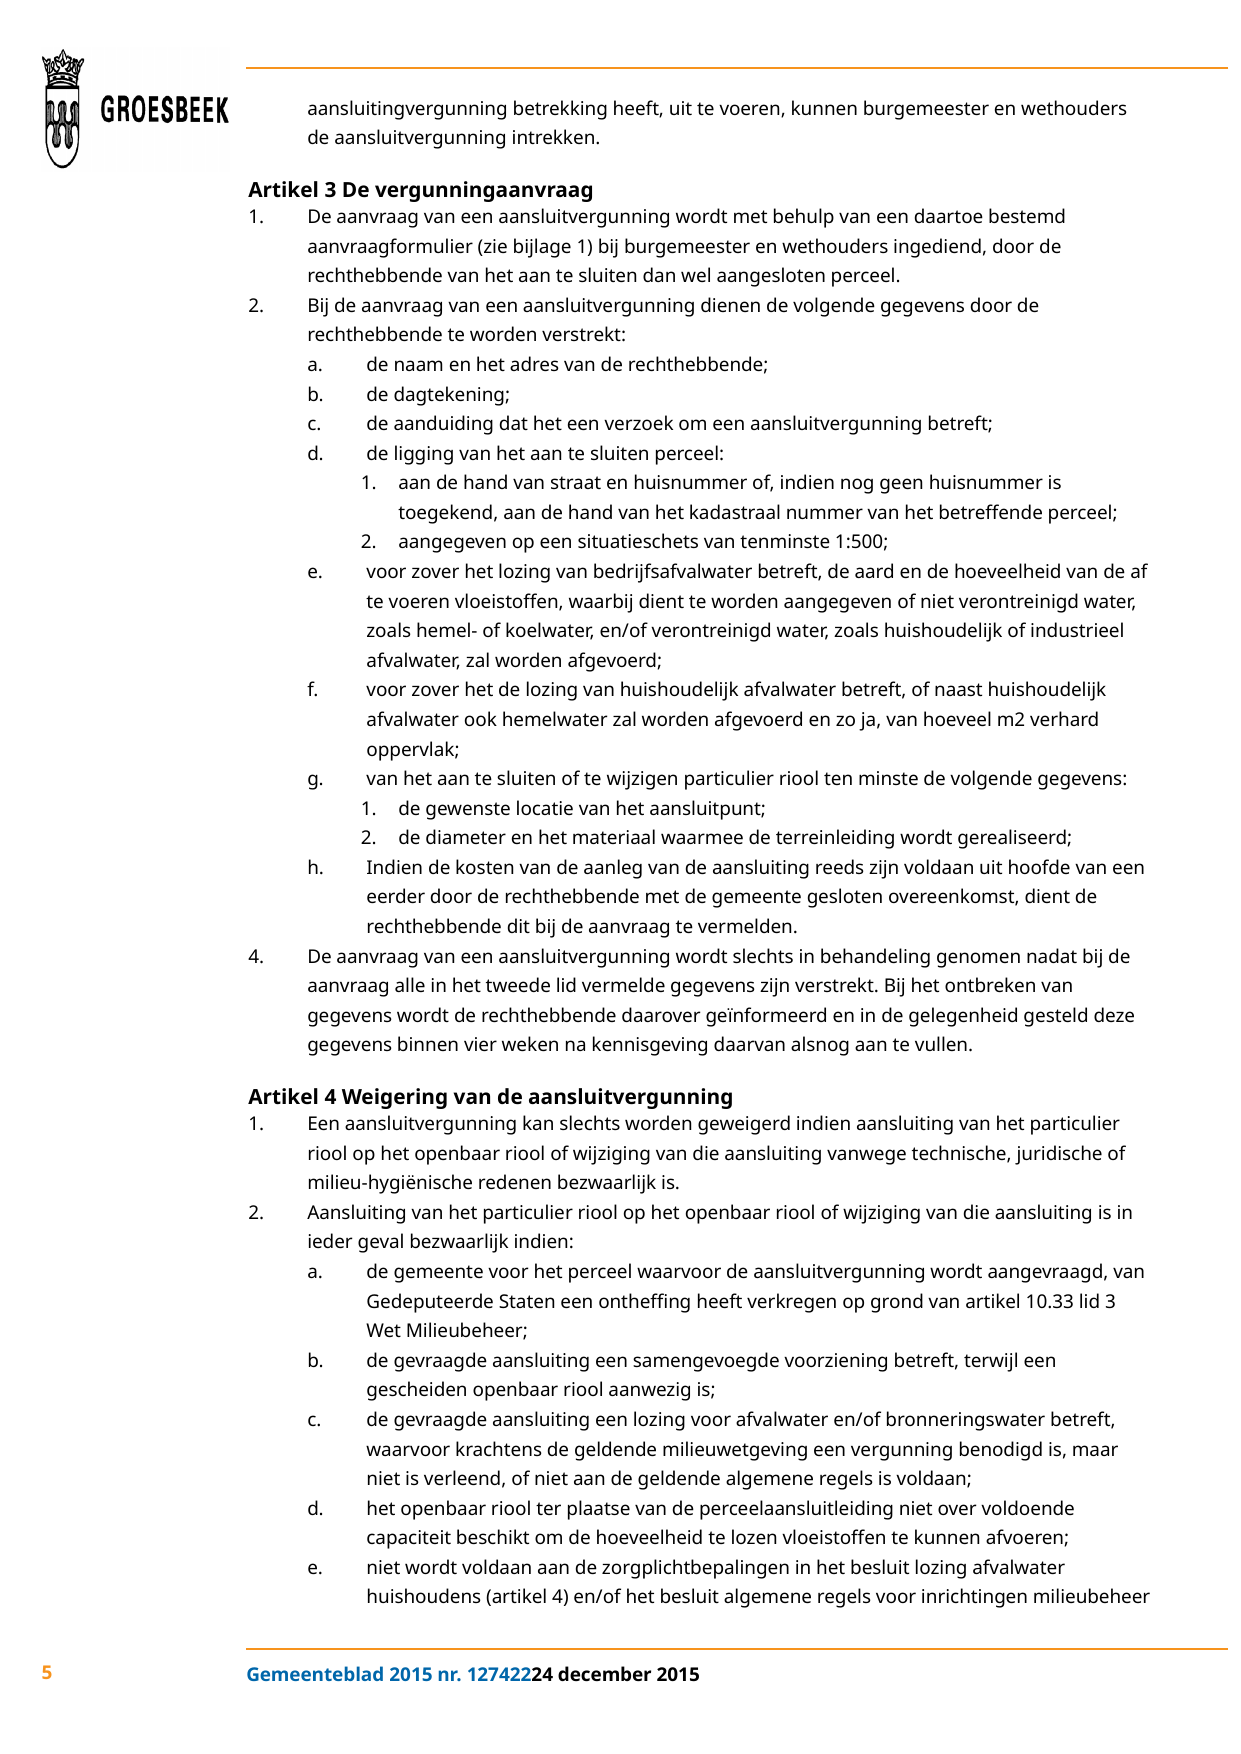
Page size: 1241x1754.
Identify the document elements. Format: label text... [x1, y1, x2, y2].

list De aanvraag van een aansluitvergunning wordt slechts in behandeling genomen nadat bij de aanvraag alle in het tweede lid vermelde gegevens zijn verstrekt. Bij het ontbreken van gegevens wordt de rechthebbende daarover geïnformeerd en in de gelegenheid gesteld deze gegevens binnen vier weken na kennisgeving daarvan alsnog aan te vullen. [248, 943, 1152, 1057]
list de gewenste locatie van het aansluitpunt; [361, 795, 1152, 821]
list De aanvraag van een aansluitvergunning wordt met behulp van een daartoe bestemd aanvraagformulier (zie bijlage 1) bij burgemeester en wethouders ingediend, door de rechthebbende van het aan te sluiten dan wel aangesloten perceel. [248, 203, 1152, 288]
text Artikel 4 Weigering van de aansluitvergunning [248, 1082, 1152, 1110]
list aangegeven op een situatieschets van tenminste 1:500; [361, 529, 1152, 554]
list de aanduiding dat het een verzoek om een aansluitvergunning betreft; [307, 410, 1152, 436]
list de gemeente voor het perceel waarvoor de aansluitvergunning wordt aangevraagd, van Gedeputeerde Staten een ontheffing heeft verkregen op grond van artikel 10.33 lid 3 Wet Milieubeheer; [307, 1258, 1152, 1343]
list de diameter en het materiaal waarmee de terreinleiding wordt gerealiseerd; [361, 824, 1152, 850]
list Indien de kosten van de aanleg van de aansluiting reeds zijn voldaan uit hoofde van een eerder door de rechthebbende met de gemeente gesloten overeenkomst, dient de rechthebbende dit bij de aanvraag te vermelden. [307, 854, 1152, 939]
list Bij de aanvraag van een aansluitvergunning dienen de volgende gegevens door de rechthebbende te worden verstrekt: [248, 292, 1152, 347]
list de ligging van het aan te sluiten perceel: [307, 440, 1152, 466]
list voor zover het de lozing van huishoudelijk afvalwater betreft, of naast huishoudelijk afvalwater ook hemelwater zal worden afgevoerd en zo ja, van hoeveel m2 verhard oppervlak; [307, 677, 1152, 761]
list de gevraagde aansluiting een samengevoegde voorziening betreft, terwijl een gescheiden openbaar riool aanwezig is; [307, 1347, 1152, 1402]
list niet wordt voldaan aan de zorgplichtbepalingen in het besluit lozing afvalwater huishoudens (artikel 4) en/of het besluit algemene regels voor inrichtingen milieubeheer [307, 1554, 1152, 1609]
list de gevraagde aansluiting een lozing voor afvalwater en/of bronneringswater betreft, waarvoor krachtens de geldende milieuwetgeving een vergunning benodigd is, maar niet is verleend, of niet aan de geldende algemene regels is voldaan; [307, 1406, 1152, 1491]
list de dagtekening; [307, 381, 1152, 406]
list voor zover het lozing van bedrijfsafvalwater betreft, de aard en de hoeveelheid van de af te voeren vloeistoffen, waarbij dient te worden aangegeven of niet verontreinigd water, zoals hemel- of koelwater, en/of verontreinigd water, zoals huishoudelijk of industrieel afvalwater, zal worden afgevoerd; [307, 558, 1152, 673]
text Artikel 3 De vergunningaanvraag [248, 175, 1152, 203]
list Aansluiting van het particulier riool op het openbaar riool of wijziging van die aansluiting is in ieder geval bezwaarlijk indien: [248, 1199, 1152, 1254]
list aan de hand van straat en huisnummer of, indien nog geen huisnummer is toegekend, aan de hand van het kadastraal nummer van het betreffende perceel; [361, 469, 1152, 525]
picture [41, 47, 231, 172]
list van het aan te sluiten of te wijzigen particulier riool ten minste de volgende gegevens: [307, 765, 1152, 791]
list Een aansluitvergunning kan slechts worden geweigerd indien aansluiting van het particulier riool op het openbaar riool of wijziging van die aansluiting vanwege technische, juridische of milieu-hygiënische redenen bezwaarlijk is. [248, 1110, 1152, 1195]
list de naam en het adres van de rechthebbende; [307, 351, 1152, 377]
list aansluitingvergunning betrekking heeft, uit te voeren, kunnen burgemeester en wethouders de aansluitvergunning intrekken. [248, 95, 1152, 150]
list het openbaar riool ter plaatse van de perceelaansluitleiding niet over voldoende capaciteit beschikt om de hoeveelheid te lozen vloeistoffen te kunnen afvoeren; [307, 1495, 1152, 1550]
